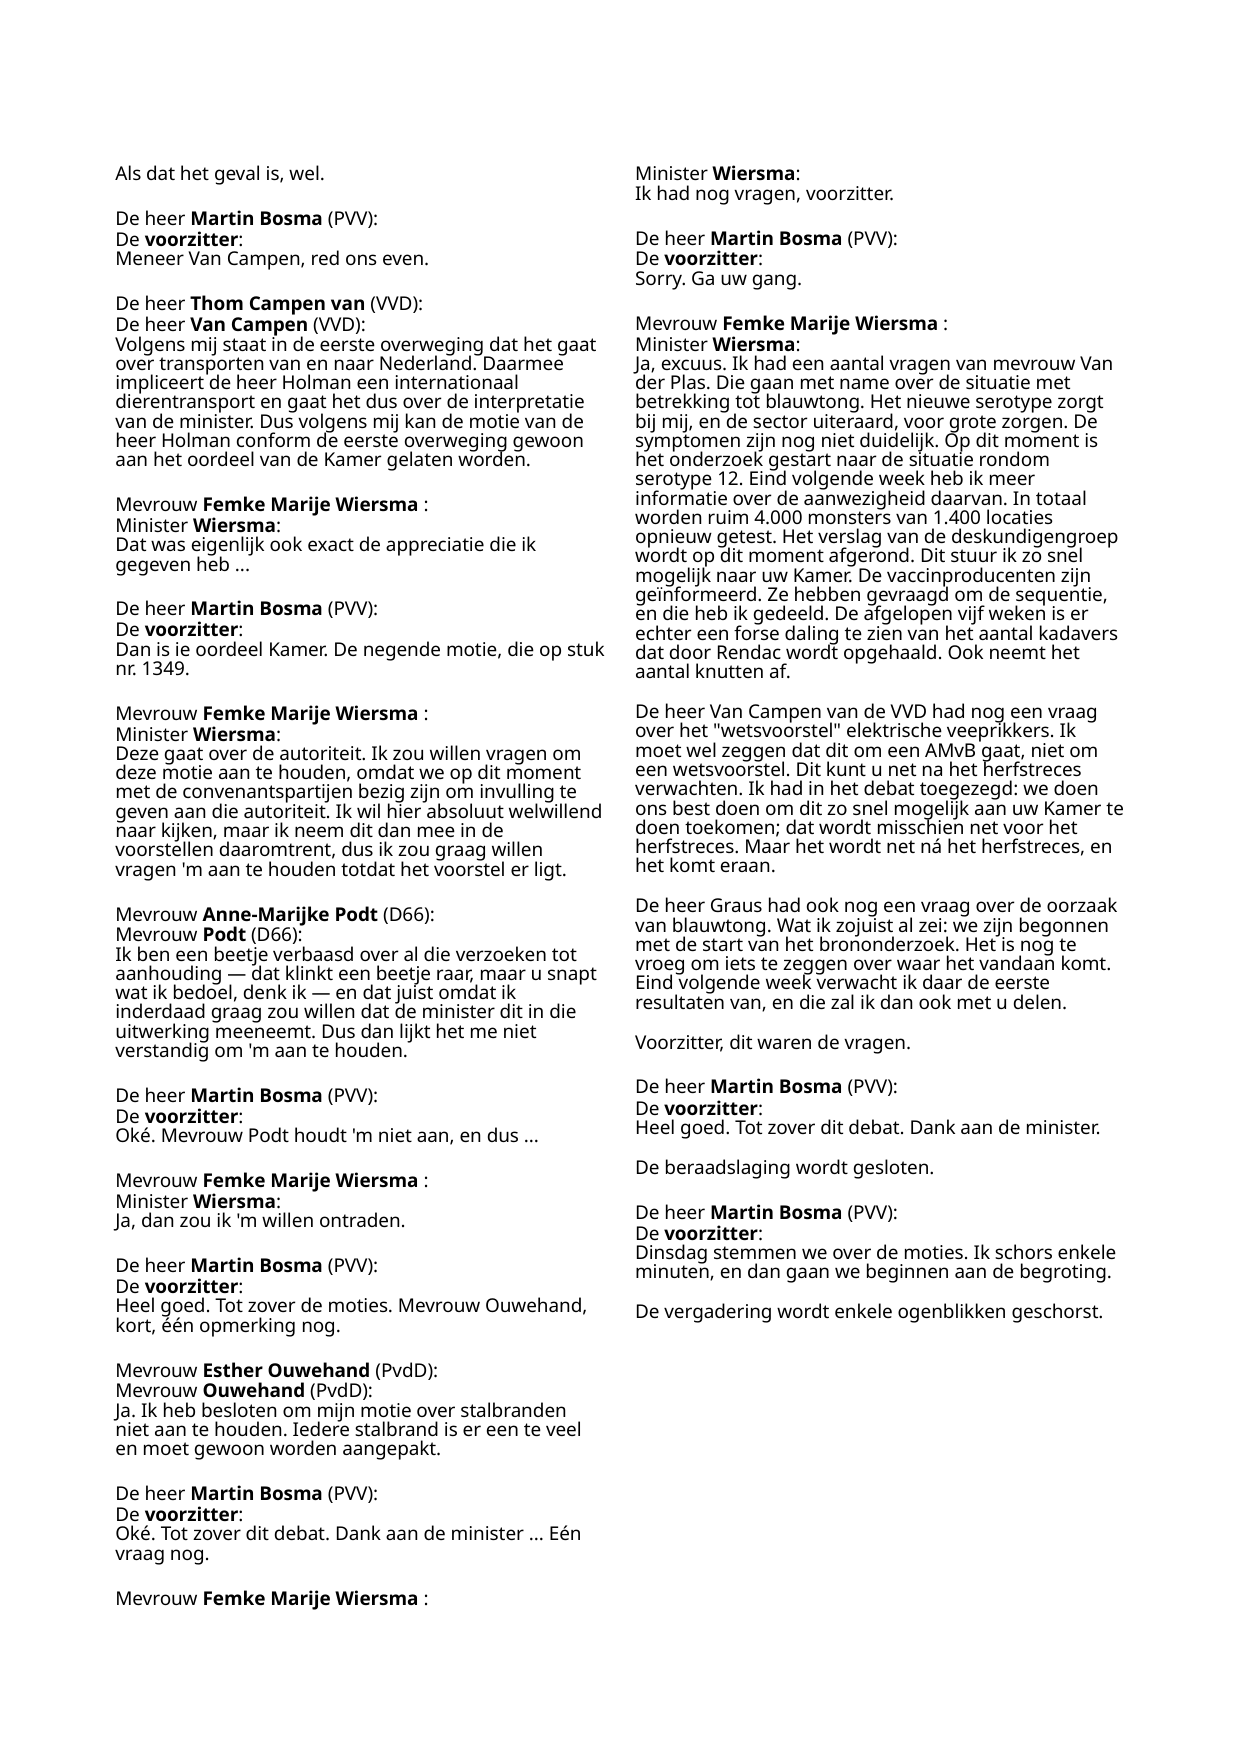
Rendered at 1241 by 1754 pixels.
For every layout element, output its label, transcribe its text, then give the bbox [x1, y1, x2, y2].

text De voorzitter: [115, 1108, 605, 1127]
text Mevrouw Ouwehand (PvdD): [115, 1382, 605, 1402]
text Voorzitter, dit waren de vragen. [635, 1034, 1125, 1053]
text Mevrouw Femke Marije Wiersma : [115, 700, 605, 726]
text Oké. Mevrouw Podt houdt 'm niet aan, en dus ... [115, 1127, 605, 1146]
text Als dat het geval is, wel. [115, 165, 605, 184]
text Minister Wiersma: [115, 1193, 605, 1212]
text Sorry. Ga uw gang. [635, 270, 1125, 289]
text De voorzitter: [115, 1506, 605, 1525]
text De voorzitter: [635, 250, 1125, 270]
text De beraadslaging wordt gesloten. [635, 1159, 1125, 1178]
text De heer Martin Bosma (PVV): [115, 1252, 605, 1278]
text De heer Martin Bosma (PVV): [115, 596, 605, 621]
text De heer Van Campen (VVD): [115, 316, 605, 336]
text De heer Graus had ook nog een vraag over de oorzaak van blauwtong. Wat ik zojuist al zei: we zijn begonnen met de start van het brononderzoek. Het is nog te vroeg om iets te zeggen over waar het vandaan komt. Eind volgende week verwacht ik daar de eerste resultaten van, en die zal ik dan ook met u delen. [635, 897, 1125, 1013]
text Mevrouw Podt (D66): [115, 926, 605, 946]
text Heel goed. Tot zover de moties. Mevrouw Ouwehand, kort, één opmerking nog. [115, 1297, 605, 1336]
text De heer Martin Bosma (PVV): [635, 1199, 1125, 1224]
text Deze gaat over de autoriteit. Ik zou willen vragen om deze motie aan te houden, omdat we op dit moment met de convenantspartijen bezig zijn om invulling te geven aan die autoriteit. Ik wil hier absoluut welwillend naar kijken, maar ik neem dit dan mee in de voorstellen daaromtrent, dus ik zou graag willen vragen 'm aan te houden totdat het voorstel er ligt. [115, 745, 605, 880]
text De voorzitter: [635, 1099, 1125, 1119]
text Mevrouw Femke Marije Wiersma : [115, 1167, 605, 1193]
text Oké. Tot zover dit debat. Dank aan de minister ... Eén vraag nog. [115, 1525, 605, 1564]
text De heer Martin Bosma (PVV): [635, 225, 1125, 250]
text De voorzitter: [635, 1224, 1125, 1244]
text De voorzitter: [115, 1278, 605, 1297]
text De vergadering wordt enkele ogenblikken geschorst. [635, 1303, 1125, 1322]
text De heer Van Campen van de VVD had nog een vraag over het "wetsvoorstel" elektrische veeprikkers. Ik moet wel zeggen dat dit om een AMvB gaat, niet om een wetsvoorstel. Dit kunt u net na het herfstreces verwachten. Ik had in het debat toegezegd: we doen ons best doen om dit zo snel mogelijk aan uw Kamer te doen toekomen; dat wordt misschien net voor het herfstreces. Maar het wordt net ná het herfstreces, en het komt eraan. [635, 703, 1125, 877]
text Ja, excuus. Ik had een aantal vragen van mevrouw Van der Plas. Die gaan met name over de situatie met betrekking tot blauwtong. Het nieuwe serotype zorgt bij mij, en de sector uiteraard, voor grote zorgen. De symptomen zijn nog niet duidelijk. Op dit moment is het onderzoek gestart naar de situatie rondom serotype 12. Eind volgende week heb ik meer informatie over de aanwezigheid daarvan. In totaal worden ruim 4.000 monsters van 1.400 locaties opnieuw getest. Het verslag van de deskundigengroep wordt op dit moment afgerond. Dit stuur ik zo snel mogelijk naar uw Kamer. De vaccinproducenten zijn geïnformeerd. Ze hebben gevraagd om de sequentie, en die heb ik gedeeld. De afgelopen vijf weken is er echter een forse daling te zien van het aantal kadavers dat door Rendac wordt opgehaald. Ook neemt het aantal knutten af. [635, 355, 1125, 682]
text De voorzitter: [115, 621, 605, 641]
text De heer Martin Bosma (PVV): [115, 1082, 605, 1108]
text Minister Wiersma: [115, 726, 605, 745]
text Mevrouw Femke Marije Wiersma : [635, 310, 1125, 336]
text Minister Wiersma: [635, 336, 1125, 355]
text Ja. Ik heb besloten om mijn motie over stalbranden niet aan te houden. Iedere stalbrand is er een te veel en moet gewoon worden aangepakt. [115, 1402, 605, 1459]
text Dinsdag stemmen we over de moties. Ik schors enkele minuten, en dan gaan we beginnen aan de begroting. [635, 1244, 1125, 1282]
text Minister Wiersma: [115, 517, 605, 536]
text De heer Martin Bosma (PVV): [635, 1074, 1125, 1099]
text Dan is ie oordeel Kamer. De negende motie, die op stuk nr. 1349. [115, 641, 605, 679]
text De heer Thom Campen van (VVD): [115, 291, 605, 316]
text Volgens mij staat in de eerste overweging dat het gaat over transporten van en naar Nederland. Daarmee impliceert de heer Holman een internationaal dierentransport en gaat het dus over de interpretatie van de minister. Dus volgens mij kan de motie van de heer Holman conform de eerste overweging gewoon aan het oordeel van de Kamer gelaten worden. [115, 336, 605, 470]
text Mevrouw Femke Marije Wiersma : [115, 491, 605, 517]
text Mevrouw Femke Marije Wiersma : [115, 1585, 605, 1611]
text Ik ben een beetje verbaasd over al die verzoeken tot aanhouding — dat klinkt een beetje raar, maar u snapt wat ik bedoel, denk ik — en dat juist omdat ik inderdaad graag zou willen dat de minister dit in die uitwerking meeneemt. Dus dan lijkt het me niet verstandig om 'm aan te houden. [115, 946, 605, 1061]
text De voorzitter: [115, 231, 605, 250]
text De heer Martin Bosma (PVV): [115, 205, 605, 231]
text Dat was eigenlijk ook exact de appreciatie die ik gegeven heb ... [115, 536, 605, 575]
text Heel goed. Tot zover dit debat. Dank aan de minister. [635, 1119, 1125, 1138]
text De heer Martin Bosma (PVV): [115, 1480, 605, 1506]
text Mevrouw Esther Ouwehand (PvdD): [115, 1357, 605, 1382]
text Meneer Van Campen, red ons even. [115, 250, 605, 270]
text Ja, dan zou ik 'm willen ontraden. [115, 1212, 605, 1232]
text Ik had nog vragen, voorzitter. [635, 184, 1125, 204]
text Mevrouw Anne-Marijke Podt (D66): [115, 901, 605, 926]
text Minister Wiersma: [635, 165, 1125, 184]
